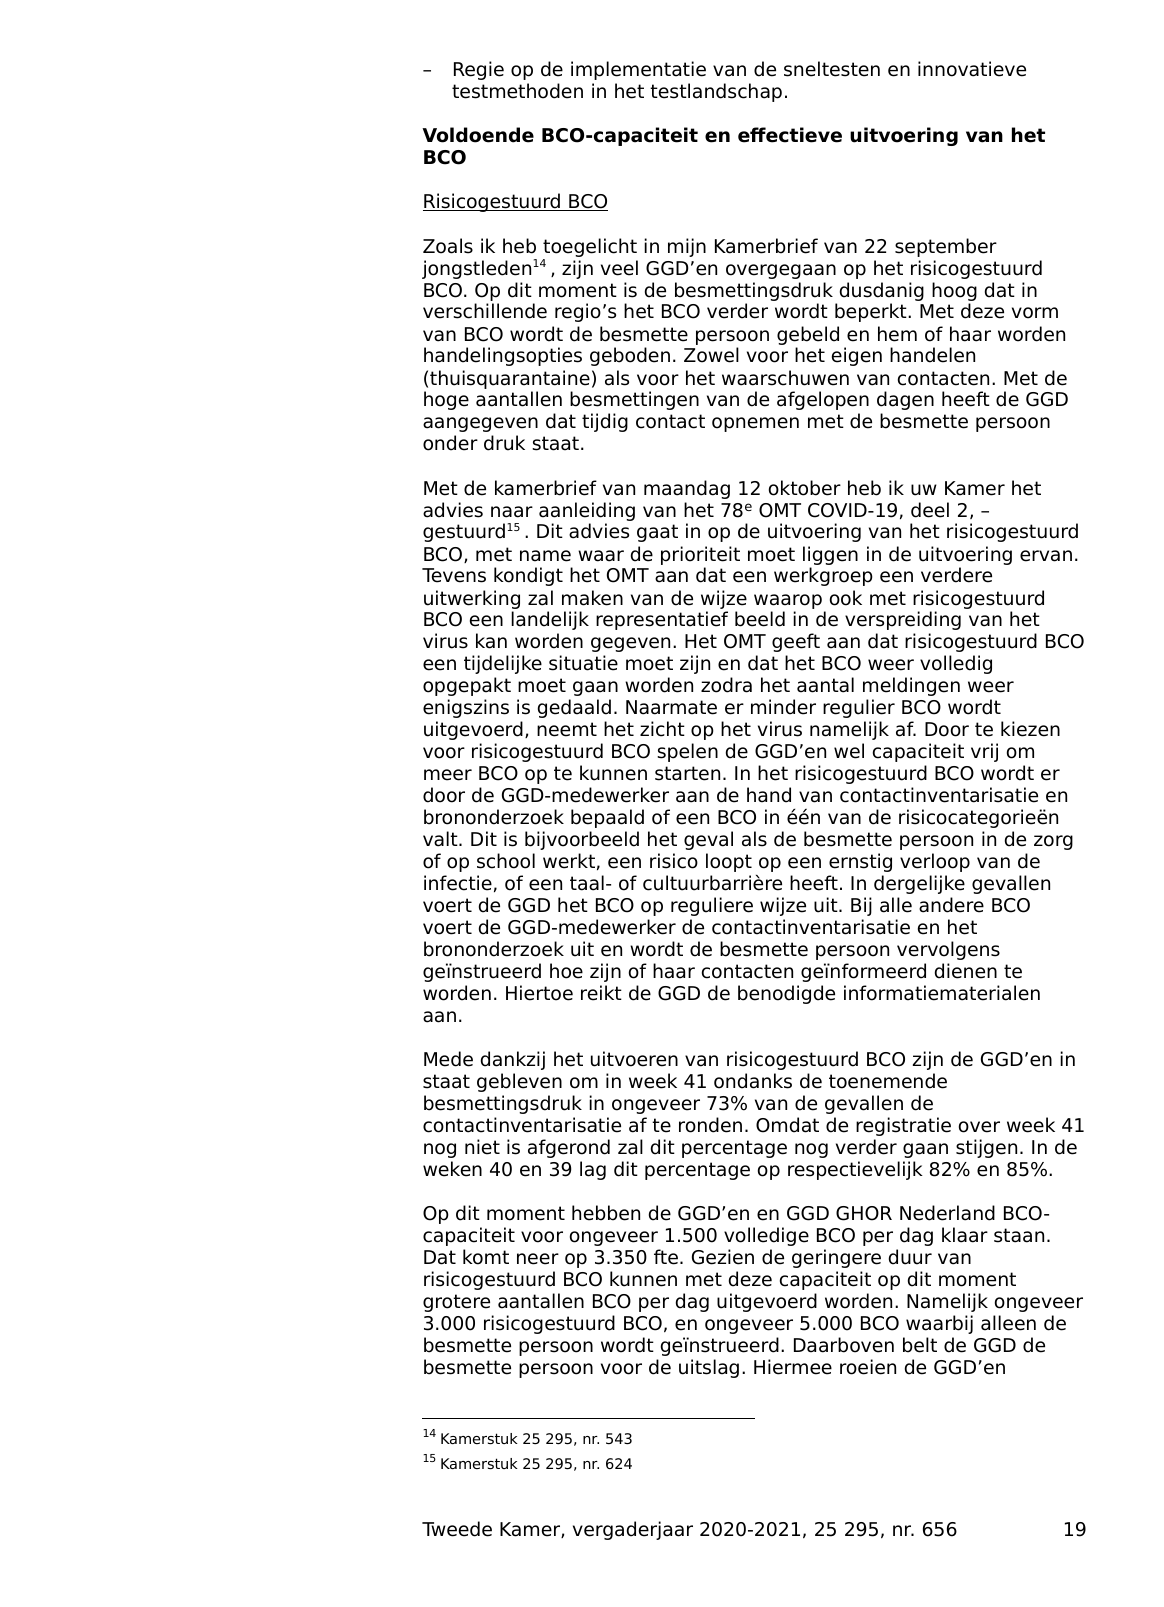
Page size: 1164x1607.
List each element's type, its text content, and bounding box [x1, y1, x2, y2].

text Kamerstuk 25 295, nr. 543 [422, 1427, 1087, 1449]
subtitle Voldoende BCO-capaciteit en effectieve uitvoering van het BCO [422, 125, 1087, 169]
text Kamerstuk 25 295, nr. 624 [422, 1452, 1087, 1474]
text Op dit moment hebben de GGD’en en GGD GHOR Nederland BCO-capaciteit voor ongeveer 1.500 volledige BCO per dag klaar staan. Dat komt neer op 3.350 fte. Gezien de geringere duur van risicogestuurd BCO kunnen met deze capaciteit op dit moment grotere aantallen BCO per dag uitgevoerd worden. Namelijk ongeveer 3.000 risicogestuurd BCO, en ongeveer 5.000 BCO waarbij alleen de besmette persoon wordt geïnstrueerd. Daarboven belt de GGD de besmette persoon voor de uitslag. Hiermee roeien de GGD’en [422, 1203, 1087, 1379]
text – Regie op de implementatie van de sneltesten en innovatieve testmethoden in het testlandschap. [422, 59, 1087, 103]
text Mede dankzij het uitvoeren van risicogestuurd BCO zijn de GGD’en in staat gebleven om in week 41 ondanks de toenemende besmettingsdruk in ongeveer 73% van de gevallen de contactinventarisatie af te ronden. Omdat de registratie over week 41 nog niet is afgerond zal dit percentage nog verder gaan stijgen. In de weken 40 en 39 lag dit percentage op respectievelijk 82% en 85%. [422, 1049, 1087, 1181]
subtitle Risicogestuurd BCO [422, 191, 1087, 213]
text Zoals ik heb toegelicht in mijn Kamerbrief van 22 september jongstleden, zijn veel GGD’en overgegaan op het risicogestuurd BCO. Op dit moment is de besmettingsdruk dusdanig hoog dat in verschillende regio’s het BCO verder wordt beperkt. Met deze vorm van BCO wordt de besmette persoon gebeld en hem of haar worden handelingsopties geboden. Zowel voor het eigen handelen (thuisquarantaine) als voor het waarschuwen van contacten. Met de hoge aantallen besmettingen van de afgelopen dagen heeft de GGD aangegeven dat tijdig contact opnemen met de besmette persoon onder druk staat. [422, 236, 1087, 455]
text Met de kamerbrief van maandag 12 oktober heb ik uw Kamer het advies naar aanleiding van het 78e OMT COVID-19, deel 2, – gestuurd. Dit advies gaat in op de uitvoering van het risicogestuurd BCO, met name waar de prioriteit moet liggen in de uitvoering ervan. Tevens kondigt het OMT aan dat een werkgroep een verdere uitwerking zal maken van de wijze waarop ook met risicogestuurd BCO een landelijk representatief beeld in de verspreiding van het virus kan worden gegeven. Het OMT geeft aan dat risicogestuurd BCO een tijdelijke situatie moet zijn en dat het BCO weer volledig opgepakt moet gaan worden zodra het aantal meldingen weer enigszins is gedaald. Naarmate er minder regulier BCO wordt uitgevoerd, neemt het zicht op het virus namelijk af. Door te kiezen voor risicogestuurd BCO spelen de GGD’en wel capaciteit vrij om meer BCO op te kunnen starten. In het risicogestuurd BCO wordt er door de GGD-medewerker aan de hand van contactinventarisatie en brononderzoek bepaald of een BCO in één van de risicocategorieën valt. Dit is bijvoorbeeld het geval als de besmette persoon in de zorg of op school werkt, een risico loopt op een ernstig verloop van de infectie, of een taal- of cultuurbarrière heeft. In dergelijke gevallen voert de GGD het BCO op reguliere wijze uit. Bij alle andere BCO voert de GGD-medewerker de contactinventarisatie en het brononderzoek uit en wordt de besmette persoon vervolgens geïnstrueerd hoe zijn of haar contacten geïnformeerd dienen te worden. Hiertoe reikt de GGD de benodigde informatiematerialen aan. [422, 477, 1087, 1027]
